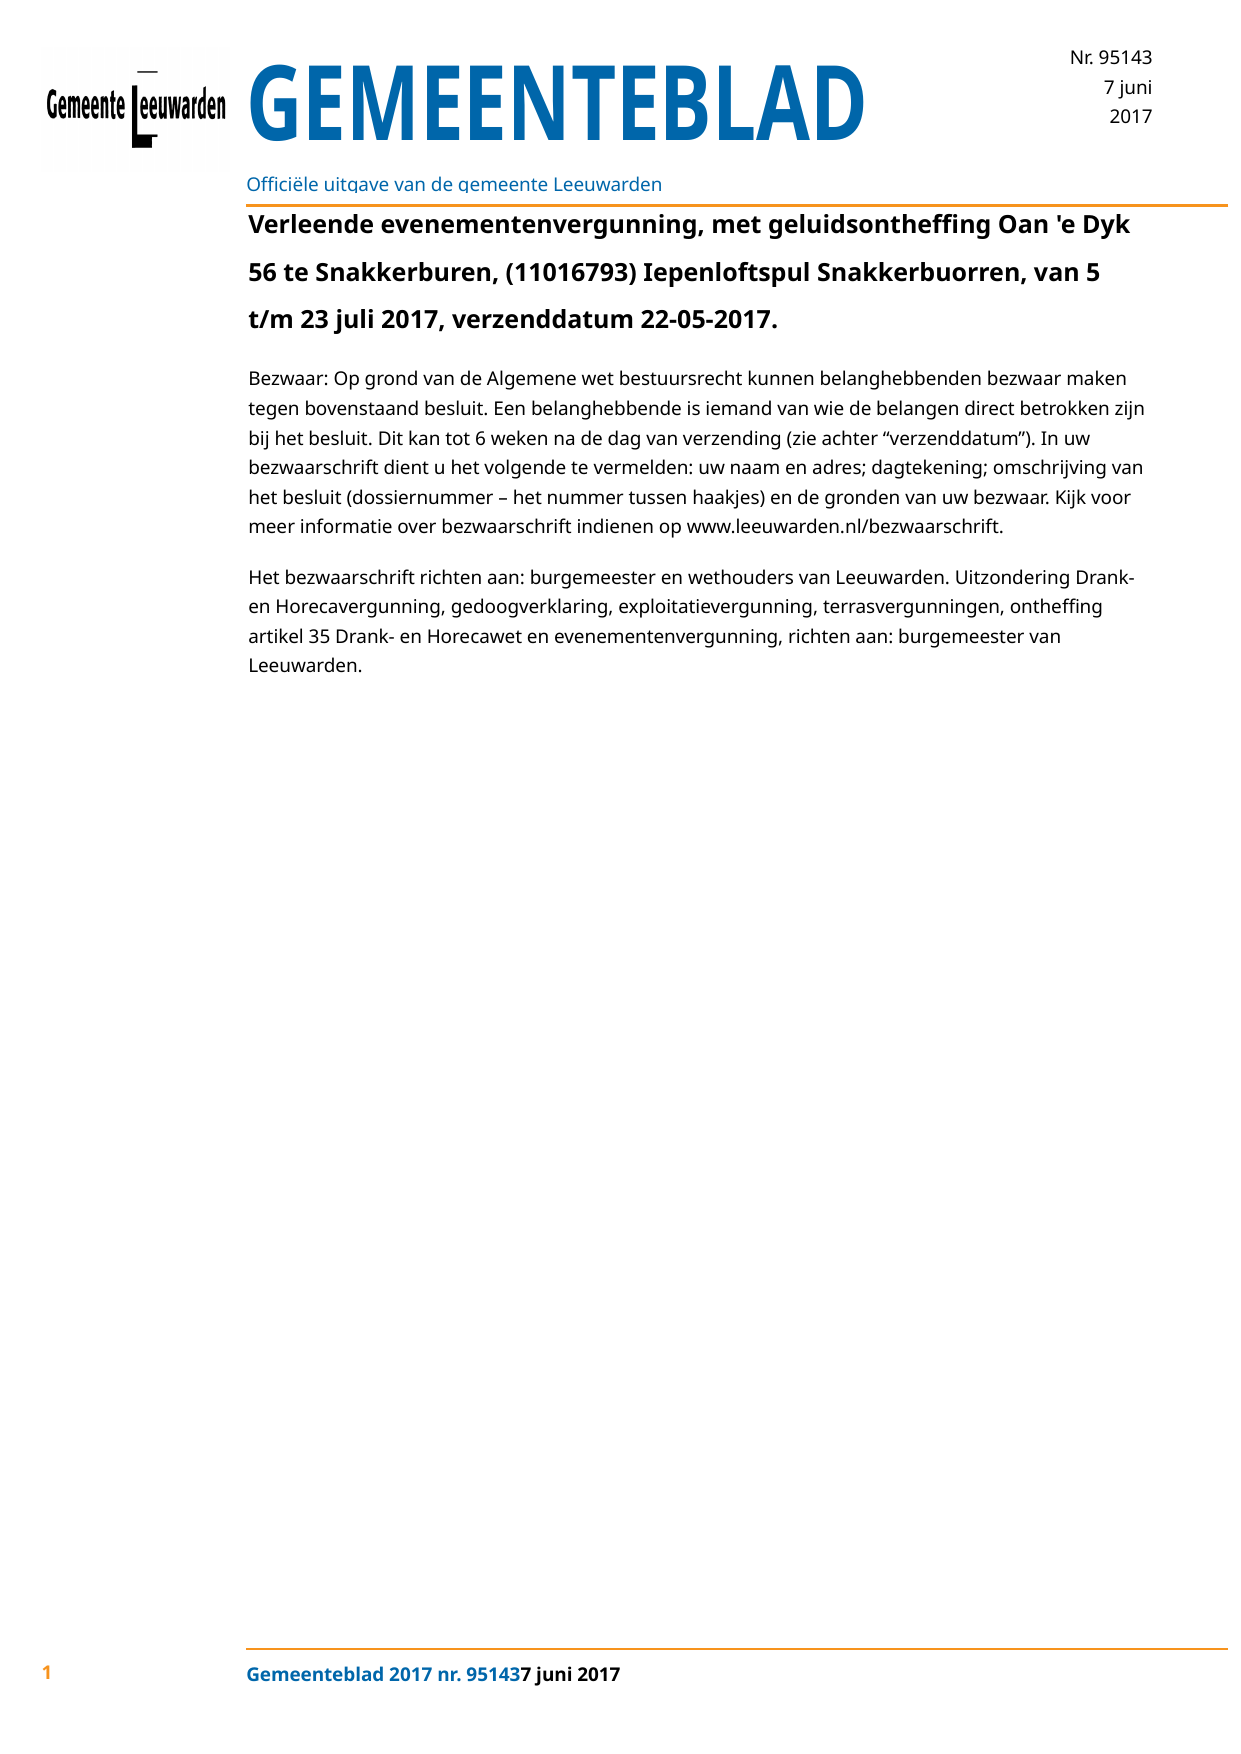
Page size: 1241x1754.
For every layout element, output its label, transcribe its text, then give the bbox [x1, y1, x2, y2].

picture [41, 47, 231, 172]
text Bezwaar: Op grond van de Algemene wet bestuursrecht kunnen belanghebbenden bezwaar maken tegen bovenstaand besluit. Een belanghebbende is iemand van wie de belangen direct betrokken zijn bij het besluit. Dit kan tot 6 weken na de dag van verzending (zie achter “verzenddatum”). In uw bezwaarschrift dient u het volgende te vermelden: uw naam en adres; dagtekening; omschrijving van het besluit (dossiernummer – het nummer tussen haakjes) en de gronden van uw bezwaar. Kijk voor meer informatie over bezwaarschrift indienen op www.leeuwarden.nl/bezwaarschrift. [248, 366, 1152, 539]
text Verleende evenementenvergunning, met geluidsontheffing Oan 'e Dyk 56 te Snakkerburen, (11016793) Iepenloftspul Snakkerbuorren, van 5 t/m 23 juli 2017, verzenddatum 22-05-2017. [248, 207, 1152, 336]
text Het bezwaarschrift richten aan: burgemeester en wethouders van Leeuwarden. Uitzondering Drank- en Horecavergunning, gedoogverklaring, exploitatievergunning, terrasvergunningen, ontheffing artikel 35 Drank- en Horecawet en evenementenvergunning, richten aan: burgemeester van Leeuwarden. [248, 564, 1152, 678]
